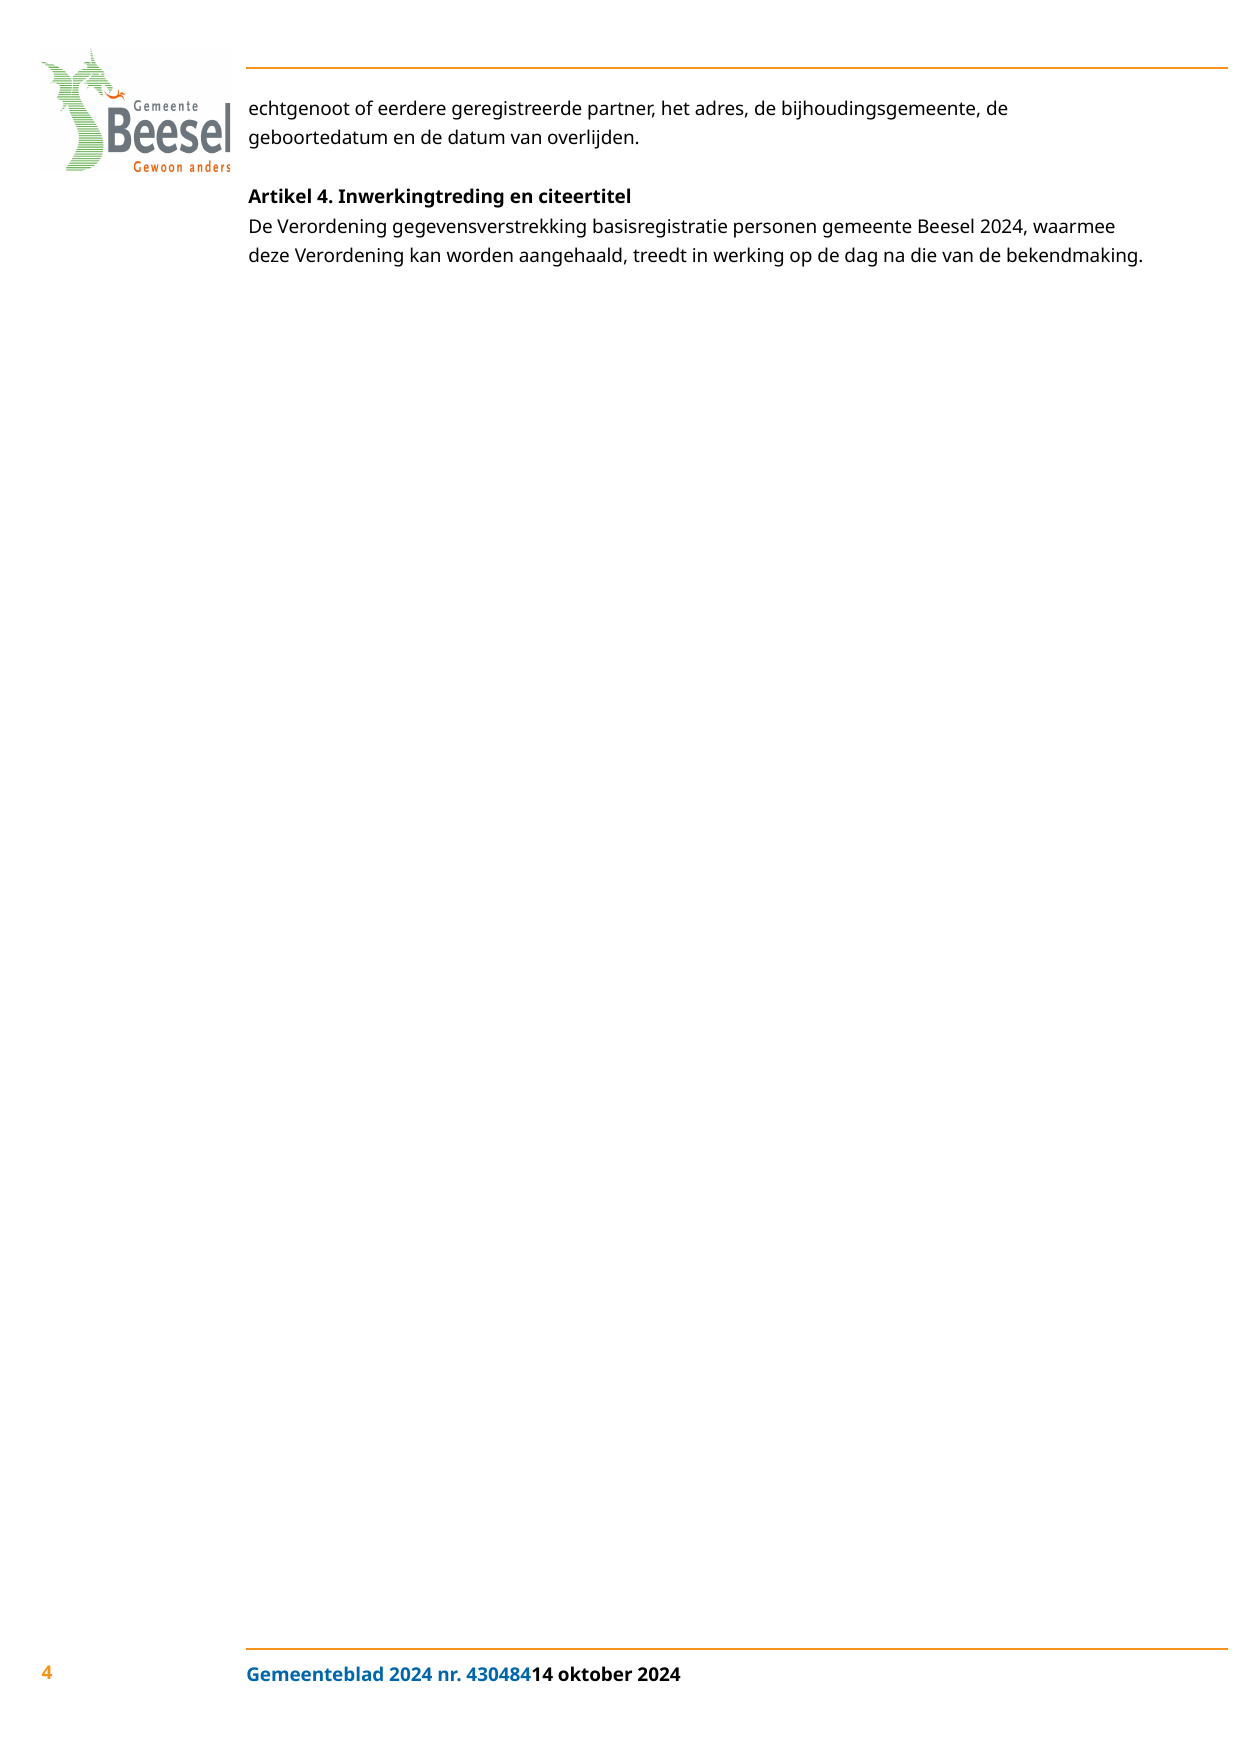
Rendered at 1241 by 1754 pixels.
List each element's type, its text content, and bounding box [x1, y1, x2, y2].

text De Verordening gegevensverstrekking basisregistratie personen gemeente Beesel 2024, waarmee deze Verordening kan worden aangehaald, treedt in werking op de dag na die van de bekendmaking. [248, 213, 1152, 268]
picture [41, 47, 231, 172]
text echtgenoot of eerdere geregistreerde partner, het adres, de bijhoudingsgemeente, de geboortedatum en de datum van overlijden. [248, 95, 1152, 150]
text Artikel 4. Inwerkingtreding en citeertitel [248, 183, 1152, 209]
